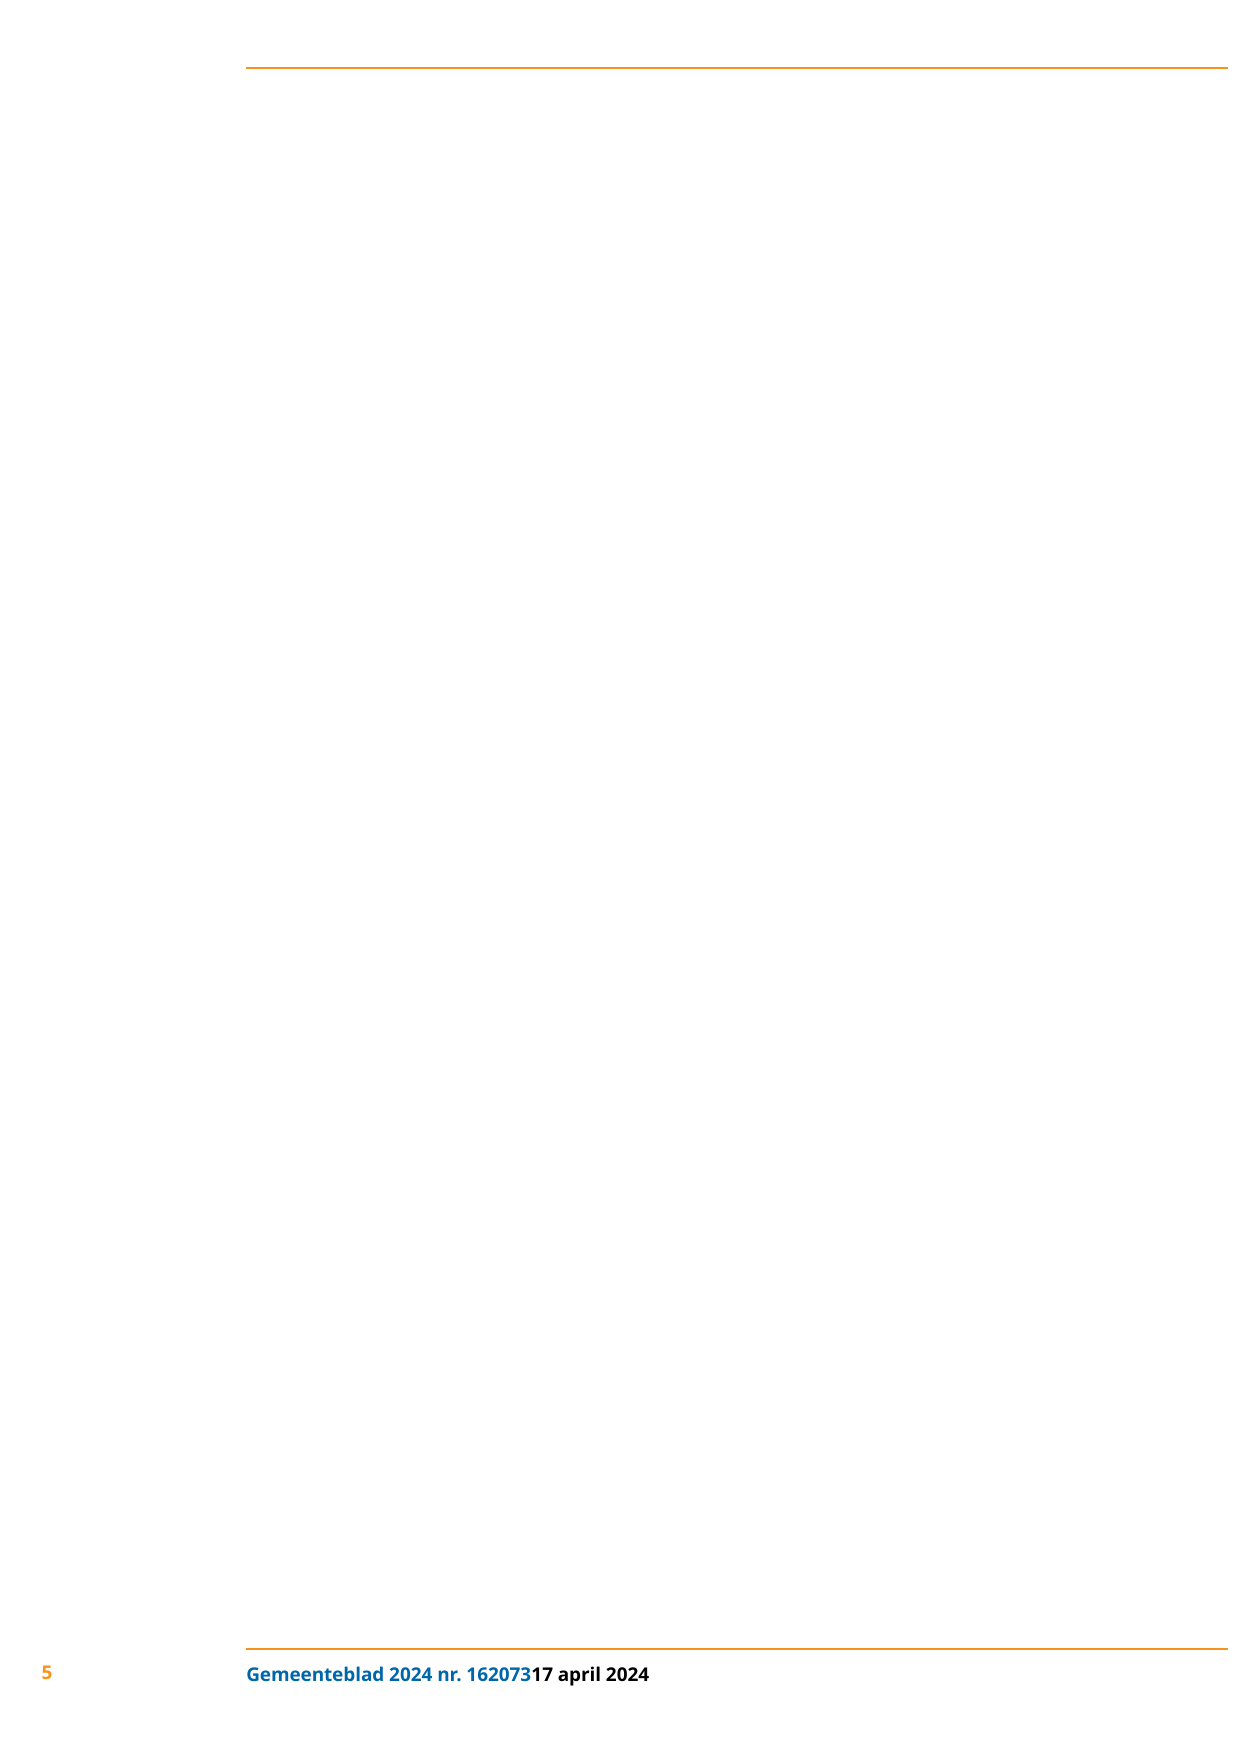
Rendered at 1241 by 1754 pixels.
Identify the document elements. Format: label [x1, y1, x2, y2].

picture [41, 47, 231, 172]
